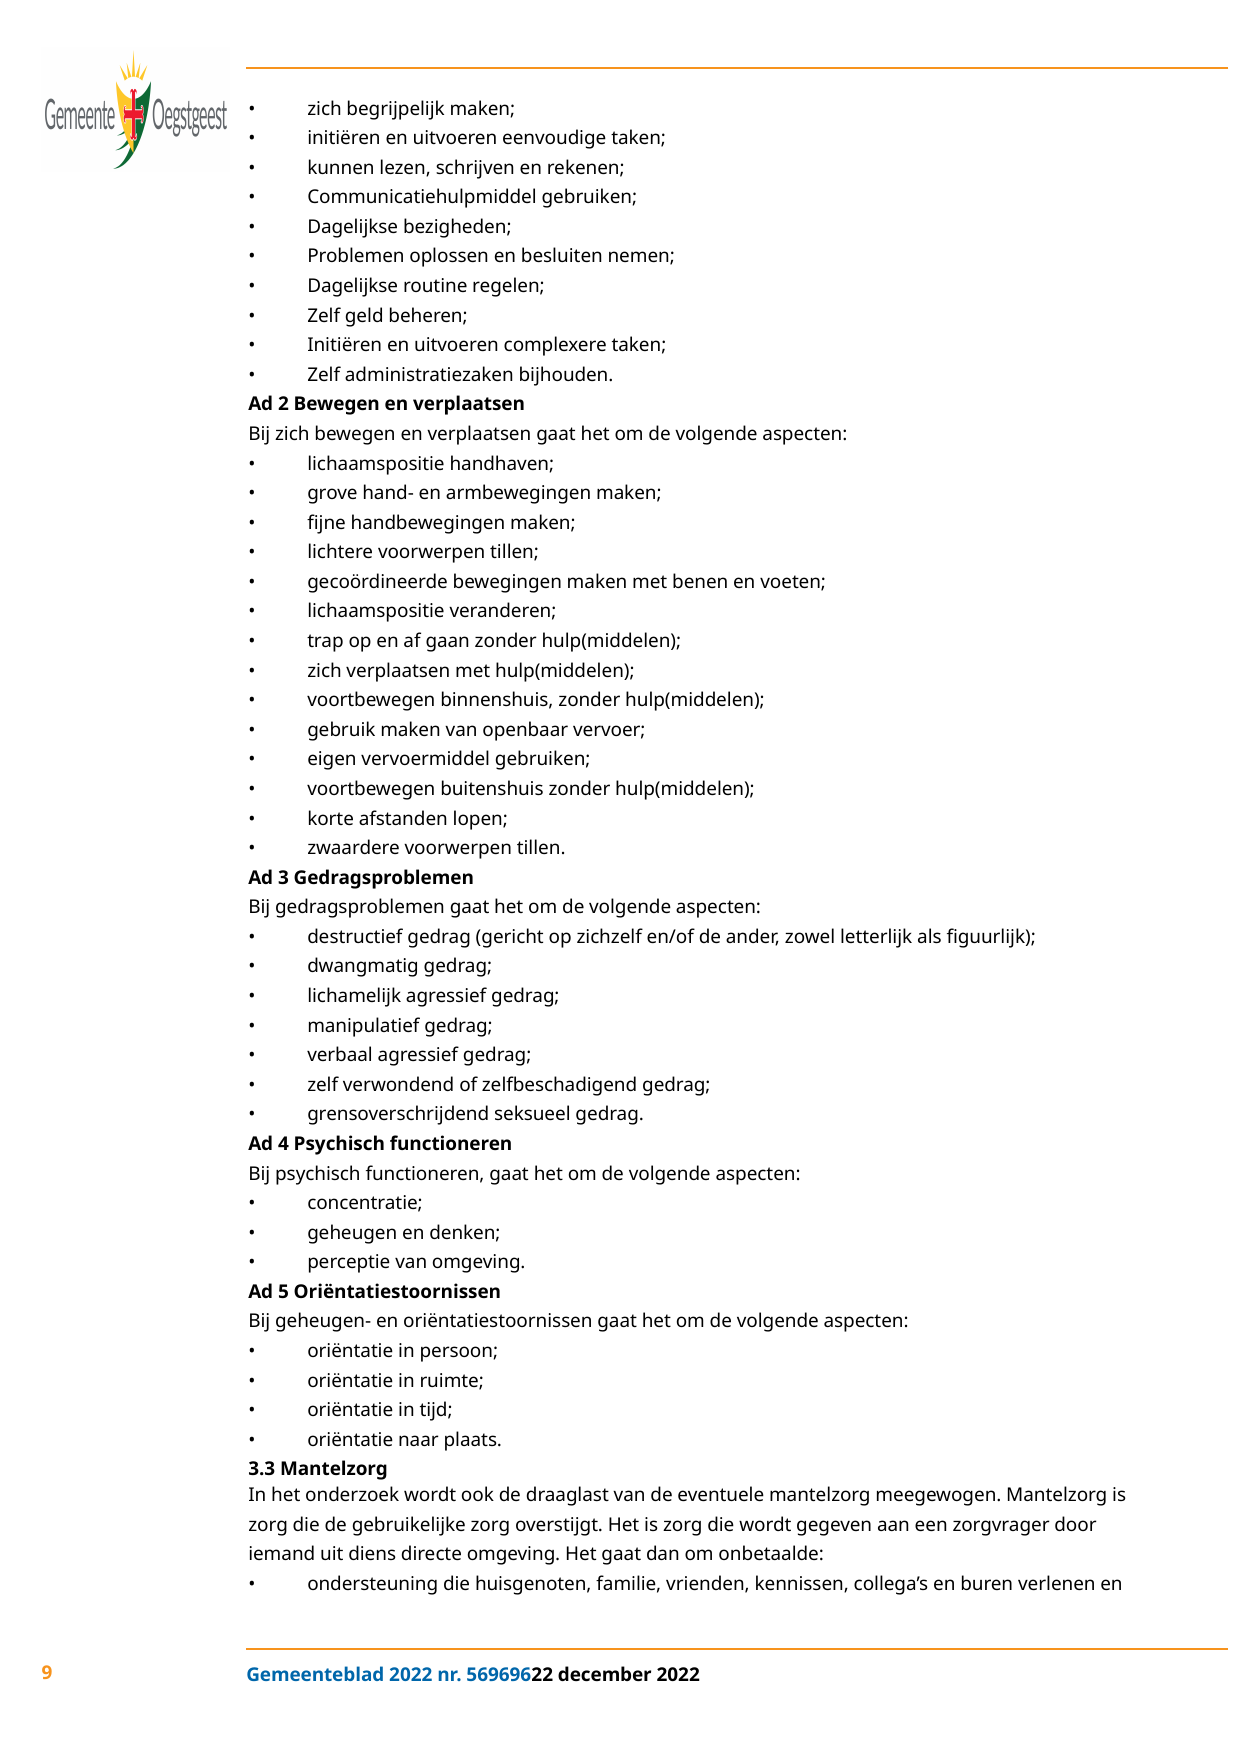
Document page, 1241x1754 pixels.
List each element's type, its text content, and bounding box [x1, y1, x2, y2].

list Communicatiehulpmiddel gebruiken; [248, 183, 1152, 209]
list korte afstanden lopen; [248, 805, 1152, 831]
list fijne handbewegingen maken; [248, 509, 1152, 535]
list lichaamspositie veranderen; [248, 598, 1152, 623]
list gebruik maken van openbaar vervoer; [248, 716, 1152, 742]
list oriëntatie naar plaats. [248, 1426, 1152, 1452]
picture [41, 47, 231, 172]
list Problemen oplossen en besluiten nemen; [248, 243, 1152, 268]
text Ad 2 Bewegen en verplaatsen [248, 391, 1152, 416]
list zich begrijpelijk maken; [248, 95, 1152, 121]
list oriëntatie in ruimte; [248, 1367, 1152, 1393]
text 3.3 Mantelzorg [248, 1456, 1152, 1481]
list voortbewegen binnenshuis, zonder hulp(middelen); [248, 686, 1152, 712]
list oriëntatie in tijd; [248, 1396, 1152, 1422]
list destructief gedrag (gericht op zichzelf en/of de ander, zowel letterlijk als figuurlijk); [248, 923, 1152, 949]
list zich verplaatsen met hulp(middelen); [248, 657, 1152, 683]
list verbaal agressief gedrag; [248, 1041, 1152, 1067]
list manipulatief gedrag; [248, 1012, 1152, 1038]
list lichaamspositie handhaven; [248, 450, 1152, 476]
text Bij zich bewegen en verplaatsen gaat het om de volgende aspecten: [248, 420, 1152, 446]
list lichamelijk agressief gedrag; [248, 982, 1152, 1008]
list perceptie van omgeving. [248, 1248, 1152, 1274]
list voortbewegen buitenshuis zonder hulp(middelen); [248, 775, 1152, 801]
list gecoördineerde bewegingen maken met benen en voeten; [248, 568, 1152, 594]
list ondersteuning die huisgenoten, familie, vrienden, kennissen, collega’s en buren verlenen en [248, 1570, 1152, 1596]
list zwaardere voorwerpen tillen. [248, 834, 1152, 860]
list zelf verwondend of zelfbeschadigend gedrag; [248, 1071, 1152, 1097]
text In het onderzoek wordt ook de draaglast van de eventuele mantelzorg meegewogen. Mantelzorg is zorg die de gebruikelijke zorg overstijgt. Het is zorg die wordt gegeven aan een zorgvrager door iemand uit diens directe omgeving. Het gaat dan om onbetaalde: [248, 1481, 1152, 1566]
list concentratie; [248, 1189, 1152, 1215]
list initiëren en uitvoeren eenvoudige taken; [248, 124, 1152, 150]
list Zelf administratiezaken bijhouden. [248, 361, 1152, 387]
list lichtere voorwerpen tillen; [248, 538, 1152, 564]
list grensoverschrijdend seksueel gedrag. [248, 1101, 1152, 1126]
list dwangmatig gedrag; [248, 953, 1152, 978]
list eigen vervoermiddel gebruiken; [248, 746, 1152, 771]
list oriëntatie in persoon; [248, 1337, 1152, 1363]
list trap op en af gaan zonder hulp(middelen); [248, 627, 1152, 653]
text Ad 3 Gedragsproblemen [248, 864, 1152, 890]
list Zelf geld beheren; [248, 302, 1152, 328]
text Bij gedragsproblemen gaat het om de volgende aspecten: [248, 893, 1152, 919]
list grove hand- en armbewegingen maken; [248, 479, 1152, 505]
list Dagelijkse bezigheden; [248, 213, 1152, 239]
text Bij geheugen- en oriëntatiestoornissen gaat het om de volgende aspecten: [248, 1308, 1152, 1333]
text Bij psychisch functioneren, gaat het om de volgende aspecten: [248, 1160, 1152, 1186]
text Ad 4 Psychisch functioneren [248, 1130, 1152, 1156]
list Dagelijkse routine regelen; [248, 272, 1152, 298]
list kunnen lezen, schrijven en rekenen; [248, 154, 1152, 180]
text Ad 5 Oriëntatiestoornissen [248, 1278, 1152, 1304]
list geheugen en denken; [248, 1219, 1152, 1245]
list Initiëren en uitvoeren complexere taken; [248, 331, 1152, 357]
